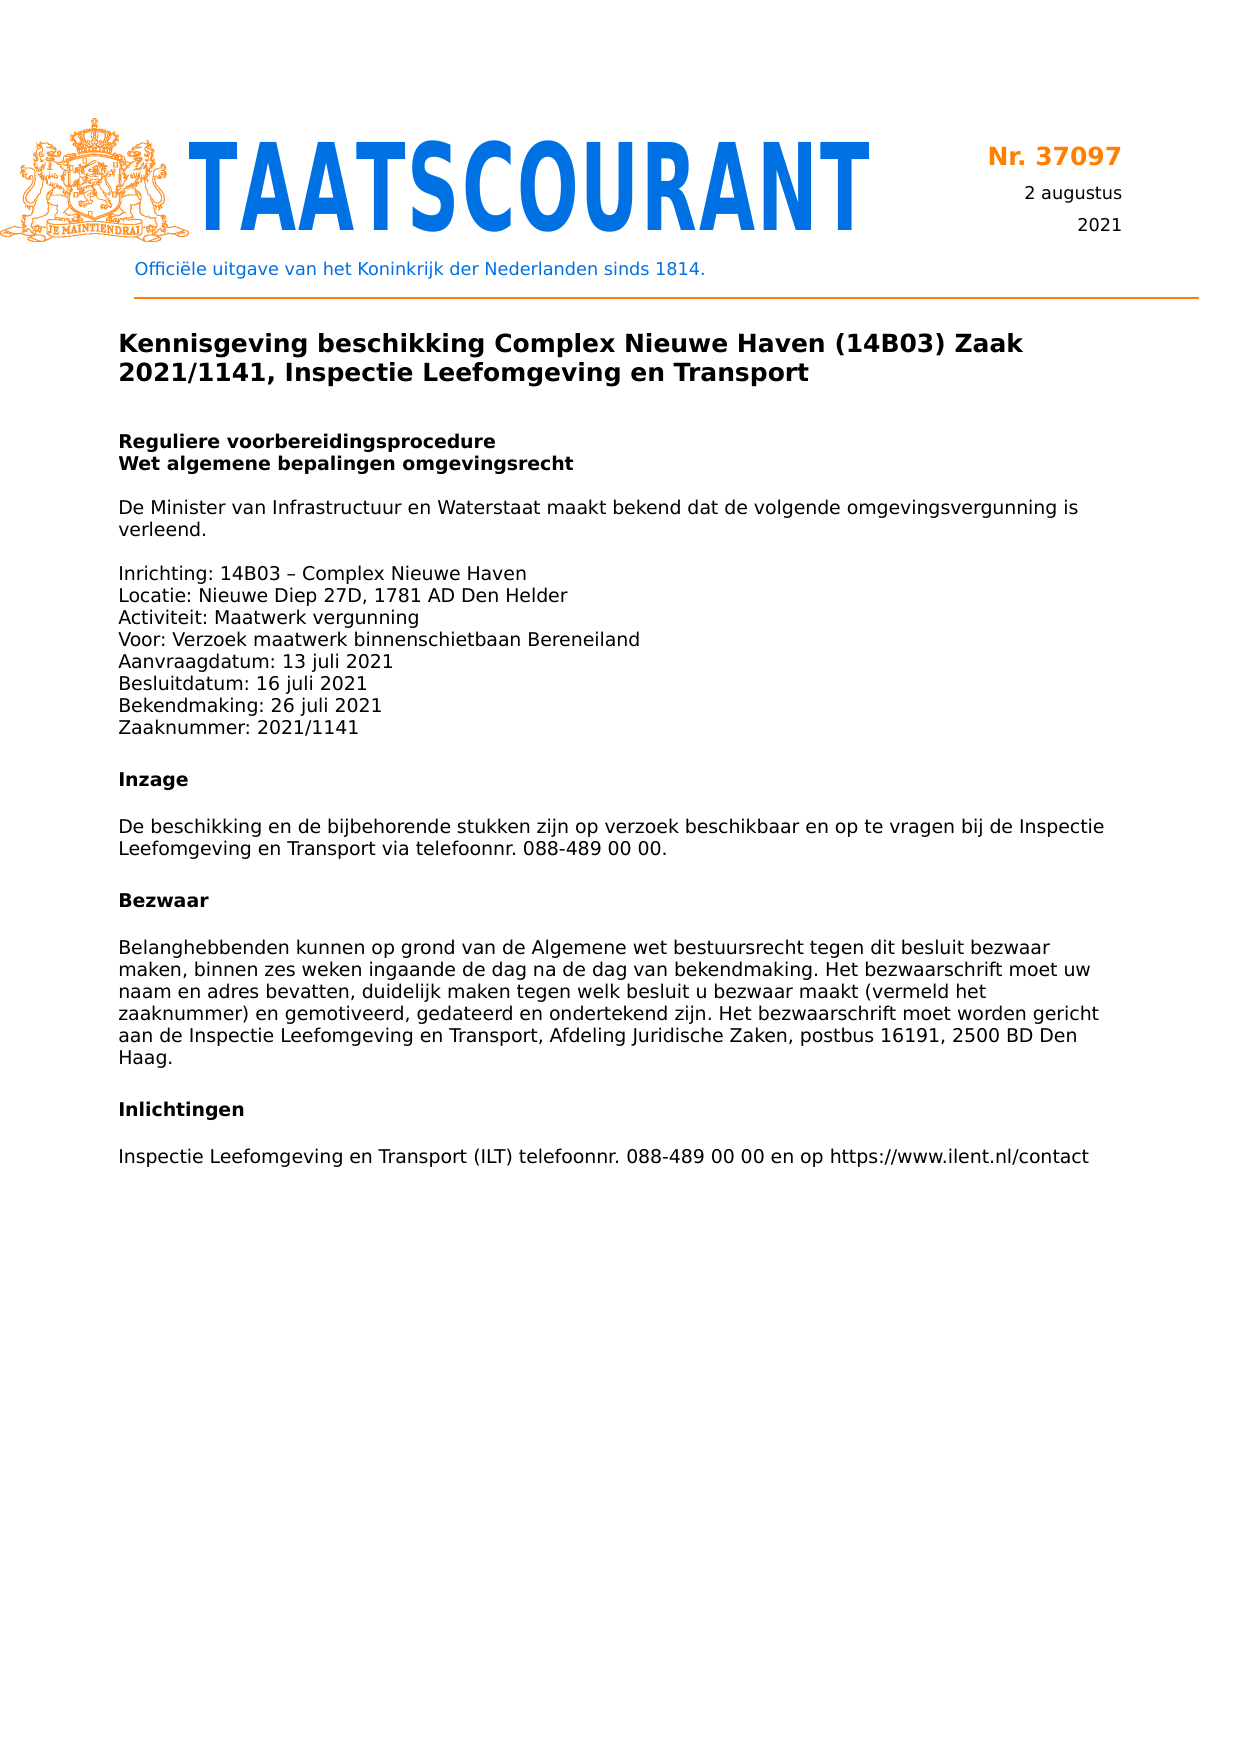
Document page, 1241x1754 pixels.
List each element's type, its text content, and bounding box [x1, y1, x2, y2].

text Activiteit: Maatwerk vergunning [118, 607, 1122, 629]
text Aanvraagdatum: 13 juli 2021 [118, 651, 1122, 673]
subtitle Bezwaar [118, 890, 1122, 912]
text Locatie: Nieuwe Diep 27D, 1781 AD Den Helder [118, 585, 1122, 607]
table_cell 2 augustus [939, 177, 1199, 209]
subtitle Inzage [118, 769, 1122, 791]
text Voor: Verzoek maatwerk binnenschietbaan Bereneiland [118, 629, 1122, 651]
text Besluitdatum: 16 juli 2021 [118, 673, 1122, 695]
table_header [0, 242, 134, 297]
text Inspectie Leefomgeving en Transport (ILT) telefoonnr. 088-489 00 00 en op https://www.ilent.nl/contact [118, 1146, 1122, 1167]
table_header STAATSCOURANT [134, 118, 939, 259]
text Zaaknummer: 2021/1141 [118, 717, 1122, 739]
picture [0, 118, 189, 242]
text De beschikking en de bijbehorende stukken zijn op verzoek beschikbaar en op te vragen bij de Inspectie Leefomgeving en Transport via telefoonnr. 088-489 00 00. [118, 816, 1122, 860]
table_cell Officiële uitgave van het Koninkrijk der Nederlanden sinds 1814. [134, 259, 1199, 297]
subtitle Inlichtingen [118, 1098, 1122, 1121]
subtitle Kennisgeving beschikking Complex Nieuwe Haven (14B03) Zaak 2021/1141, Inspectie Leefomgeving en Transport [118, 329, 1122, 387]
text Wet algemene bepalingen omgevingsrecht [118, 453, 1122, 475]
table_header Nr. 37097 [939, 118, 1199, 177]
text De Minister van Infrastructuur en Waterstaat maakt bekend dat de volgende omgevingsvergunning is verleend. [118, 497, 1122, 541]
text Bekendmaking: 26 juli 2021 [118, 695, 1122, 717]
text Reguliere voorbereidingsprocedure [118, 431, 1122, 453]
text Belanghebbenden kunnen op grond van de Algemene wet bestuursrecht tegen dit besluit bezwaar maken, binnen zes weken ingaande de dag na de dag van bekendmaking. Het bezwaarschrift moet uw naam en adres bevatten, duidelijk maken tegen welk besluit u bezwaar maakt (vermeld het zaaknummer) en gemotiveerd, gedateerd en ondertekend zijn. Het bezwaarschrift moet worden gericht aan de Inspectie Leefomgeving en Transport, Afdeling Juridische Zaken, postbus 16191, 2500 BD Den Haag. [118, 937, 1122, 1068]
text Inrichting: 14B03 – Complex Nieuwe Haven [118, 563, 1122, 585]
table_cell 2021 [939, 209, 1199, 259]
